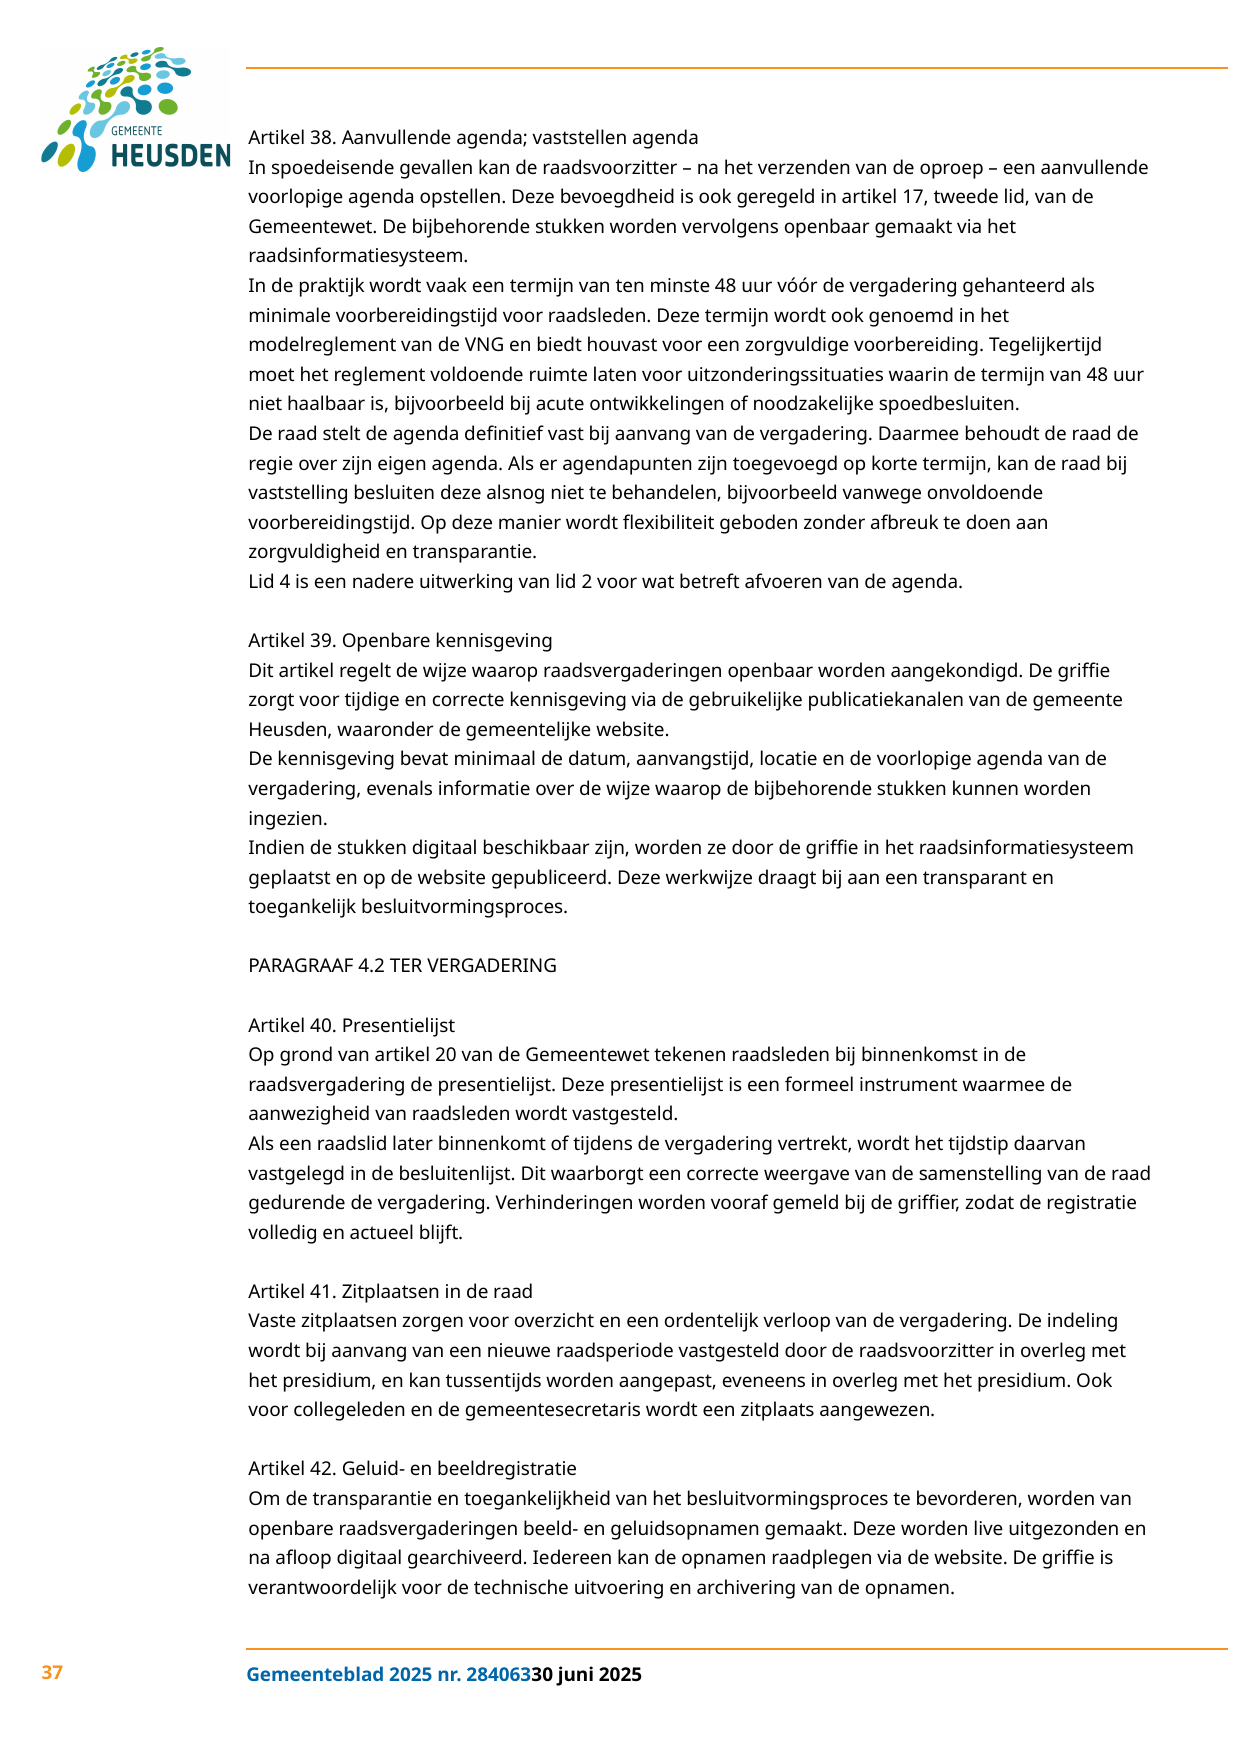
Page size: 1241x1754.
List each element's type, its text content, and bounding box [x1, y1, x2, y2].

text Als een raadslid later binnenkomt of tijdens de vergadering vertrekt, wordt het tijdstip daarvan vastgelegd in de besluitenlijst. Dit waarborgt een correcte weergave van de samenstelling van de raad gedurende de vergadering. Verhinderingen worden vooraf gemeld bij de griffier, zodat de registratie volledig en actueel blijft. [248, 1130, 1152, 1245]
text Artikel 41. Zitplaatsen in de raad [248, 1278, 1152, 1304]
text Vaste zitplaatsen zorgen voor overzicht en een ordentelijk verloop van de vergadering. De indeling wordt bij aanvang van een nieuwe raadsperiode vastgesteld door de raadsvoorzitter in overleg met het presidium, en kan tussentijds worden aangepast, eveneens in overleg met het presidium. Ook voor collegeleden en de gemeentesecretaris wordt een zitplaats aangewezen. [248, 1308, 1152, 1422]
text Artikel 39. Openbare kennisgeving [248, 627, 1152, 653]
picture [41, 47, 231, 172]
text Artikel 38. Aanvullende agenda; vaststellen agenda [248, 124, 1152, 150]
text De kennisgeving bevat minimaal de datum, aanvangstijd, locatie en de voorlopige agenda van de vergadering, evenals informatie over de wijze waarop de bijbehorende stukken kunnen worden ingezien. [248, 746, 1152, 831]
text In de praktijk wordt vaak een termijn van ten minste 48 uur vóór de vergadering gehanteerd als minimale voorbereidingstijd voor raadsleden. Deze termijn wordt ook genoemd in het modelreglement van de VNG en biedt houvast voor een zorgvuldige voorbereiding. Tegelijkertijd moet het reglement voldoende ruimte laten voor uitzonderingssituaties waarin de termijn van 48 uur niet haalbaar is, bijvoorbeeld bij acute ontwikkelingen of noodzakelijke spoedbesluiten. [248, 272, 1152, 416]
text Artikel 42. Geluid- en beeldregistratie [248, 1456, 1152, 1481]
text Lid 4 is een nadere uitwerking van lid 2 voor wat betreft afvoeren van de agenda. [248, 568, 1152, 594]
text In spoedeisende gevallen kan de raadsvoorzitter – na het verzenden van de oproep – een aanvullende voorlopige agenda opstellen. Deze bevoegdheid is ook geregeld in artikel 17, tweede lid, van de Gemeentewet. De bijbehorende stukken worden vervolgens openbaar gemaakt via het raadsinformatiesysteem. [248, 154, 1152, 268]
text Indien de stukken digitaal beschikbaar zijn, worden ze door de griffie in het raadsinformatiesysteem geplaatst en op de website gepubliceerd. Deze werkwijze draagt bij aan een transparant en toegankelijk besluitvormingsproces. [248, 834, 1152, 919]
text PARAGRAAF 4.2 TER VERGADERING [248, 953, 1152, 978]
text Om de transparantie en toegankelijkheid van het besluitvormingsproces te bevorderen, worden van openbare raadsvergaderingen beeld- en geluidsopnamen gemaakt. Deze worden live uitgezonden en na afloop digitaal gearchiveerd. Iedereen kan de opnamen raadplegen via de website. De griffie is verantwoordelijk voor de technische uitvoering en archivering van de opnamen. [248, 1485, 1152, 1600]
text De raad stelt de agenda definitief vast bij aanvang van de vergadering. Daarmee behoudt de raad de regie over zijn eigen agenda. Als er agendapunten zijn toegevoegd op korte termijn, kan de raad bij vaststelling besluiten deze alsnog niet te behandelen, bijvoorbeeld vanwege onvoldoende voorbereidingstijd. Op deze manier wordt flexibiliteit geboden zonder afbreuk te doen aan zorgvuldigheid en transparantie. [248, 420, 1152, 564]
text Op grond van artikel 20 van de Gemeentewet tekenen raadsleden bij binnenkomst in de raadsvergadering de presentielijst. Deze presentielijst is een formeel instrument waarmee de aanwezigheid van raadsleden wordt vastgesteld. [248, 1041, 1152, 1126]
text Dit artikel regelt de wijze waarop raadsvergaderingen openbaar worden aangekondigd. De griffie zorgt voor tijdige en correcte kennisgeving via de gebruikelijke publicatiekanalen van de gemeente Heusden, waaronder de gemeentelijke website. [248, 657, 1152, 742]
text Artikel 40. Presentielijst [248, 1012, 1152, 1038]
